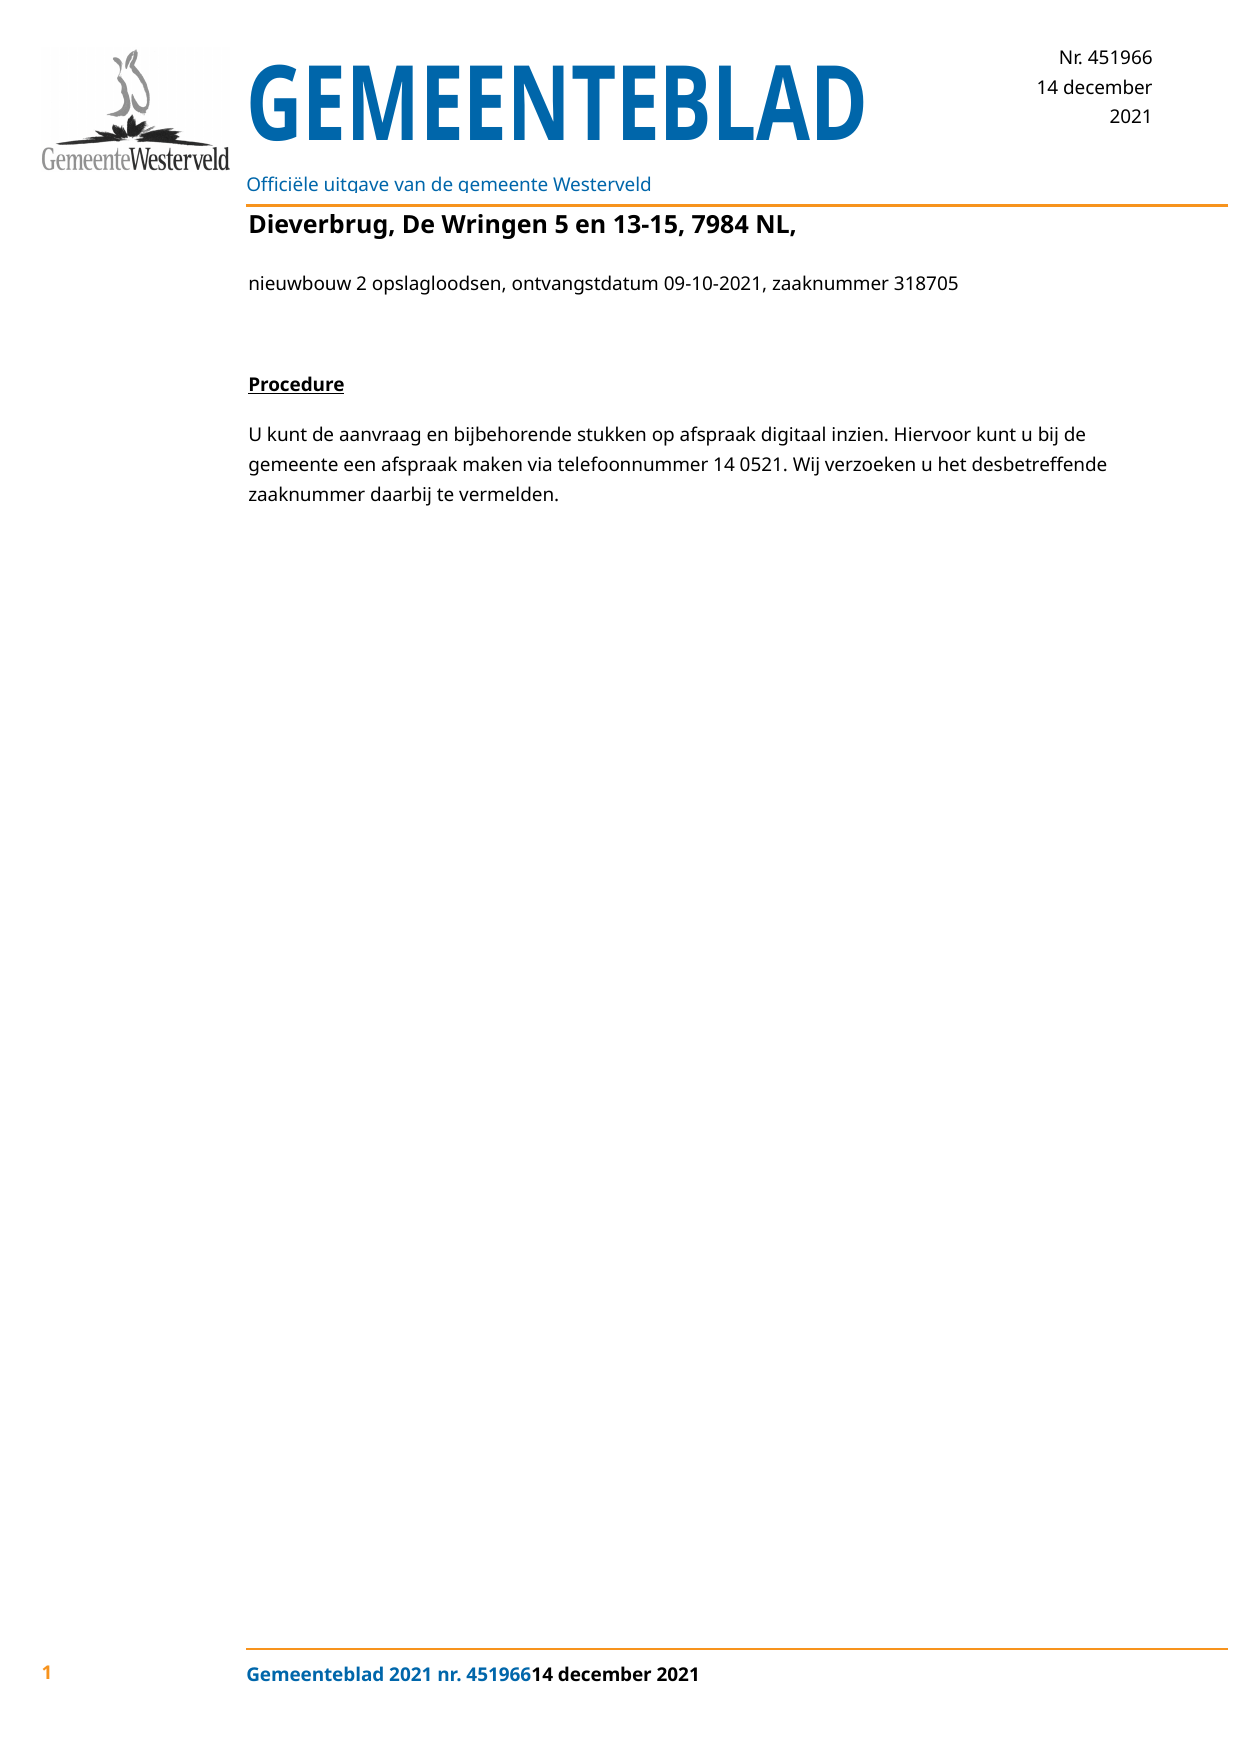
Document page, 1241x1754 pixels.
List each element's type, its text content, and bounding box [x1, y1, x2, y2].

text U kunt de aanvraag en bijbehorende stukken op afspraak digitaal inzien. Hiervoor kunt u bij de gemeente een afspraak maken via telefoonnummer 14 0521. Wij verzoeken u het desbetreffende zaaknummer daarbij te vermelden. [248, 422, 1152, 506]
text nieuwbouw 2 opslagloodsen, ontvangstdatum 09-10-2021, zaaknummer 318705 [248, 270, 1152, 296]
text Dieverbrug, De Wringen 5 en 13-15, 7984 NL, [248, 207, 1152, 241]
text Procedure [248, 371, 1152, 397]
picture [41, 47, 231, 172]
